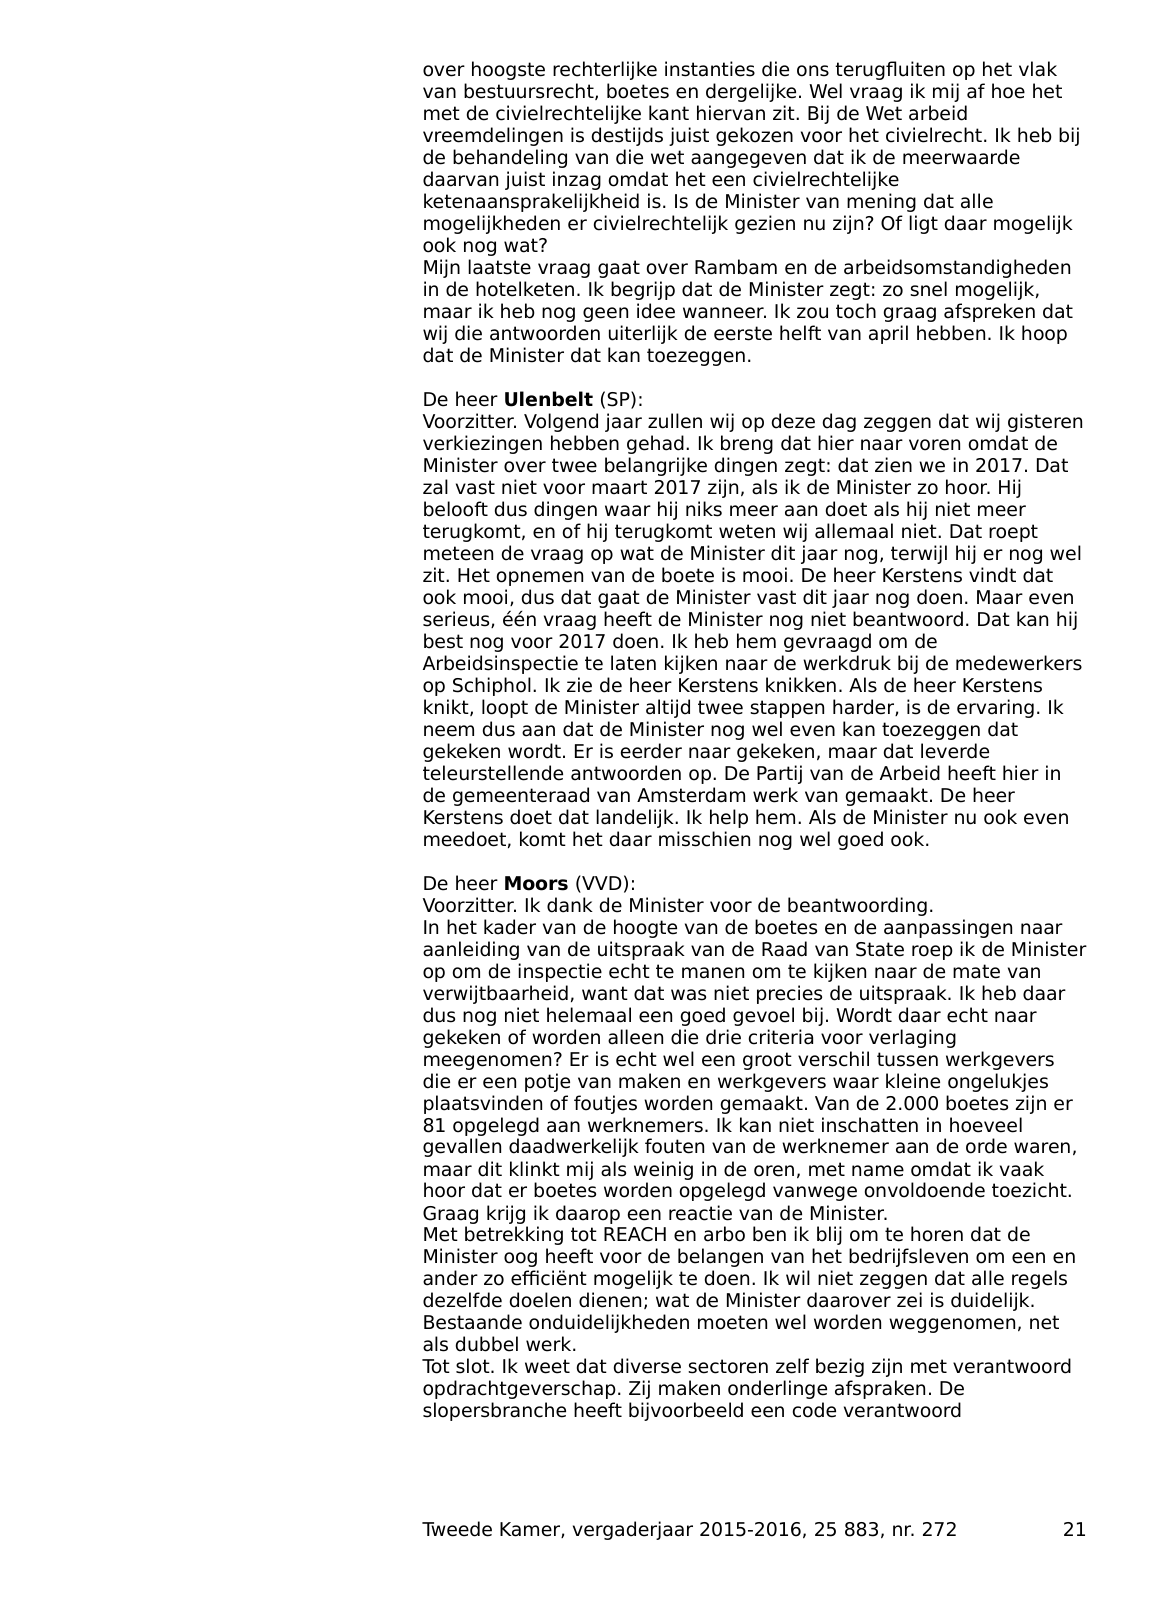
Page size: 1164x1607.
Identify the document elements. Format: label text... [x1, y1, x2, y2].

text Voorzitter. Ik dank de Minister voor de beantwoording. [422, 895, 1087, 917]
text Met betrekking tot REACH en arbo ben ik blij om te horen dat de Minister oog heeft voor de belangen van het bedrijfsleven om een en ander zo efficiënt mogelijk te doen. Ik wil niet zeggen dat alle regels dezelfde doelen dienen; wat de Minister daarover zei is duidelijk. Bestaande onduidelijkheden moeten wel worden weggenomen, net als dubbel werk. [422, 1224, 1087, 1356]
text In het kader van de hoogte van de boetes en de aanpassingen naar aanleiding van de uitspraak van de Raad van State roep ik de Minister op om de inspectie echt te manen om te kijken naar de mate van verwijtbaarheid, want dat was niet precies de uitspraak. Ik heb daar dus nog niet helemaal een goed gevoel bij. Wordt daar echt naar gekeken of worden alleen die drie criteria voor verlaging meegenomen? Er is echt wel een groot verschil tussen werkgevers die er een potje van maken en werkgevers waar kleine ongelukjes plaatsvinden of foutjes worden gemaakt. Van de 2.000 boetes zijn er 81 opgelegd aan werknemers. Ik kan niet inschatten in hoeveel gevallen daadwerkelijk fouten van de werknemer aan de orde waren, maar dit klinkt mij als weinig in de oren, met name omdat ik vaak hoor dat er boetes worden opgelegd vanwege onvoldoende toezicht. Graag krijg ik daarop een reactie van de Minister. [422, 917, 1087, 1224]
text over hoogste rechterlijke instanties die ons terugfluiten op het vlak van bestuursrecht, boetes en dergelijke. Wel vraag ik mij af hoe het met de civielrechtelijke kant hiervan zit. Bij de Wet arbeid vreemdelingen is destijds juist gekozen voor het civielrecht. Ik heb bij de behandeling van die wet aangegeven dat ik de meerwaarde daarvan juist inzag omdat het een civielrechtelijke ketenaansprakelijkheid is. Is de Minister van mening dat alle mogelijkheden er civielrechtelijk gezien nu zijn? Of ligt daar mogelijk ook nog wat? [422, 59, 1087, 257]
text Tot slot. Ik weet dat diverse sectoren zelf bezig zijn met verantwoord opdrachtgeverschap. Zij maken onderlinge afspraken. De slopersbranche heeft bijvoorbeeld een code verantwoord [422, 1356, 1087, 1422]
text De heer Moors (VVD): [422, 873, 1087, 895]
text Voorzitter. Volgend jaar zullen wij op deze dag zeggen dat wij gisteren verkiezingen hebben gehad. Ik breng dat hier naar voren omdat de Minister over twee belangrijke dingen zegt: dat zien we in 2017. Dat zal vast niet voor maart 2017 zijn, als ik de Minister zo hoor. Hij belooft dus dingen waar hij niks meer aan doet als hij niet meer terugkomt, en of hij terugkomt weten wij allemaal niet. Dat roept meteen de vraag op wat de Minister dit jaar nog, terwijl hij er nog wel zit. Het opnemen van de boete is mooi. De heer Kerstens vindt dat ook mooi, dus dat gaat de Minister vast dit jaar nog doen. Maar even serieus, één vraag heeft de Minister nog niet beantwoord. Dat kan hij best nog voor 2017 doen. Ik heb hem gevraagd om de Arbeidsinspectie te laten kijken naar de werkdruk bij de medewerkers op Schiphol. Ik zie de heer Kerstens knikken. Als de heer Kerstens knikt, loopt de Minister altijd twee stappen harder, is de ervaring. Ik neem dus aan dat de Minister nog wel even kan toezeggen dat gekeken wordt. Er is eerder naar gekeken, maar dat leverde teleurstellende antwoorden op. De Partij van de Arbeid heeft hier in de gemeenteraad van Amsterdam werk van gemaakt. De heer Kerstens doet dat landelijk. Ik help hem. Als de Minister nu ook even meedoet, komt het daar misschien nog wel goed ook. [422, 411, 1087, 851]
text Mijn laatste vraag gaat over Rambam en de arbeidsomstandigheden in de hotelketen. Ik begrijp dat de Minister zegt: zo snel mogelijk, maar ik heb nog geen idee wanneer. Ik zou toch graag afspreken dat wij die antwoorden uiterlijk de eerste helft van april hebben. Ik hoop dat de Minister dat kan toezeggen. [422, 257, 1087, 367]
text De heer Ulenbelt (SP): [422, 389, 1087, 411]
